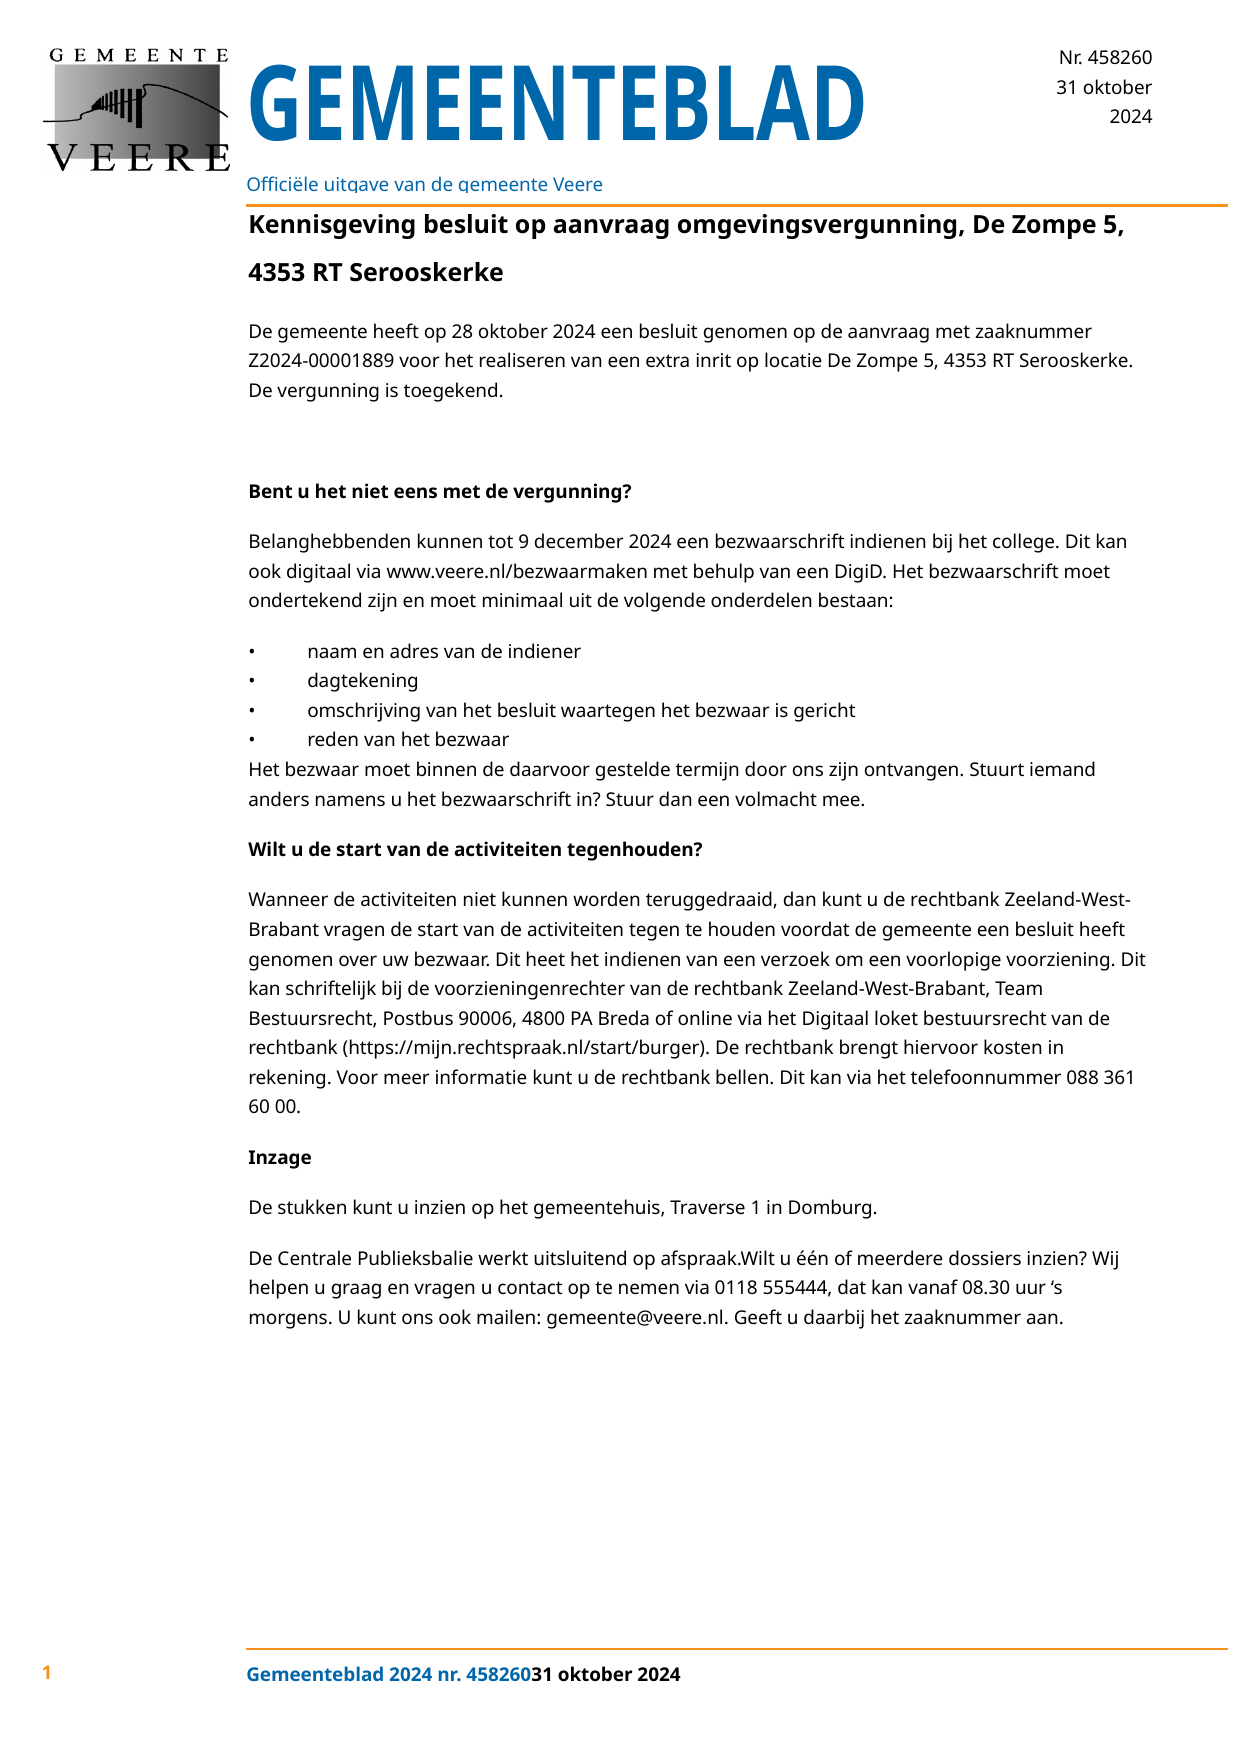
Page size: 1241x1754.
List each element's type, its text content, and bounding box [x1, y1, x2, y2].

text Belanghebbenden kunnen tot 9 december 2024 een bezwaarschrift indienen bij het college. Dit kan ook digitaal via www.veere.nl/bezwaarmaken met behulp van een DigiD. Het bezwaarschrift moet ondertekend zijn en moet minimaal uit de volgende onderdelen bestaan: [248, 528, 1152, 613]
text Wanneer de activiteiten niet kunnen worden teruggedraaid, dan kunt u de rechtbank Zeeland-West-Brabant vragen de start van de activiteiten tegen te houden voordat de gemeente een besluit heeft genomen over uw bezwaar. Dit heet het indienen van een verzoek om een voorlopige voorziening. Dit kan schriftelijk bij de voorzieningenrechter van de rechtbank Zeeland-West-Brabant, Team Bestuursrecht, Postbus 90006, 4800 PA Breda of online via het Digitaal loket bestuursrecht van de rechtbank (https://mijn.rechtspraak.nl/start/burger). De rechtbank brengt hiervoor kosten in rekening. Voor meer informatie kunt u de rechtbank bellen. Dit kan via het telefoonnummer 088 361 60 00. [248, 887, 1152, 1119]
text Het bezwaar moet binnen de daarvoor gestelde termijn door ons zijn ontvangen. Stuurt iemand anders namens u het bezwaarschrift in? Stuur dan een volmacht mee. [248, 756, 1152, 812]
text Wilt u de start van de activiteiten tegenhouden? [248, 836, 1152, 862]
picture [41, 47, 231, 172]
list omschrijving van het besluit waartegen het bezwaar is gericht [248, 697, 1152, 723]
text De Centrale Publieksbalie werkt uitsluitend op afspraak.Wilt u één of meerdere dossiers inzien? Wij helpen u graag en vragen u contact op te nemen via 0118 555444, dat kan vanaf 08.30 uur ‘s morgens. U kunt ons ook mailen: gemeente@veere.nl. Geeft u daarbij het zaaknummer aan. [248, 1245, 1152, 1330]
text Bent u het niet eens met de vergunning? [248, 478, 1152, 504]
text Kennisgeving besluit op aanvraag omgevingsvergunning, De Zompe 5, 4353 RT Serooskerke [248, 207, 1152, 288]
text De gemeente heeft op 28 oktober 2024 een besluit genomen op de aanvraag met zaaknummer Z2024-00001889 voor het realiseren van een extra inrit op locatie De Zompe 5, 4353 RT Serooskerke. De vergunning is toegekend. [248, 318, 1152, 403]
list reden van het bezwaar [248, 727, 1152, 752]
list dagtekening [248, 667, 1152, 693]
list naam en adres van de indiener [248, 638, 1152, 664]
text Inzage [248, 1144, 1152, 1170]
text De stukken kunt u inzien op het gemeentehuis, Traverse 1 in Domburg. [248, 1194, 1152, 1220]
